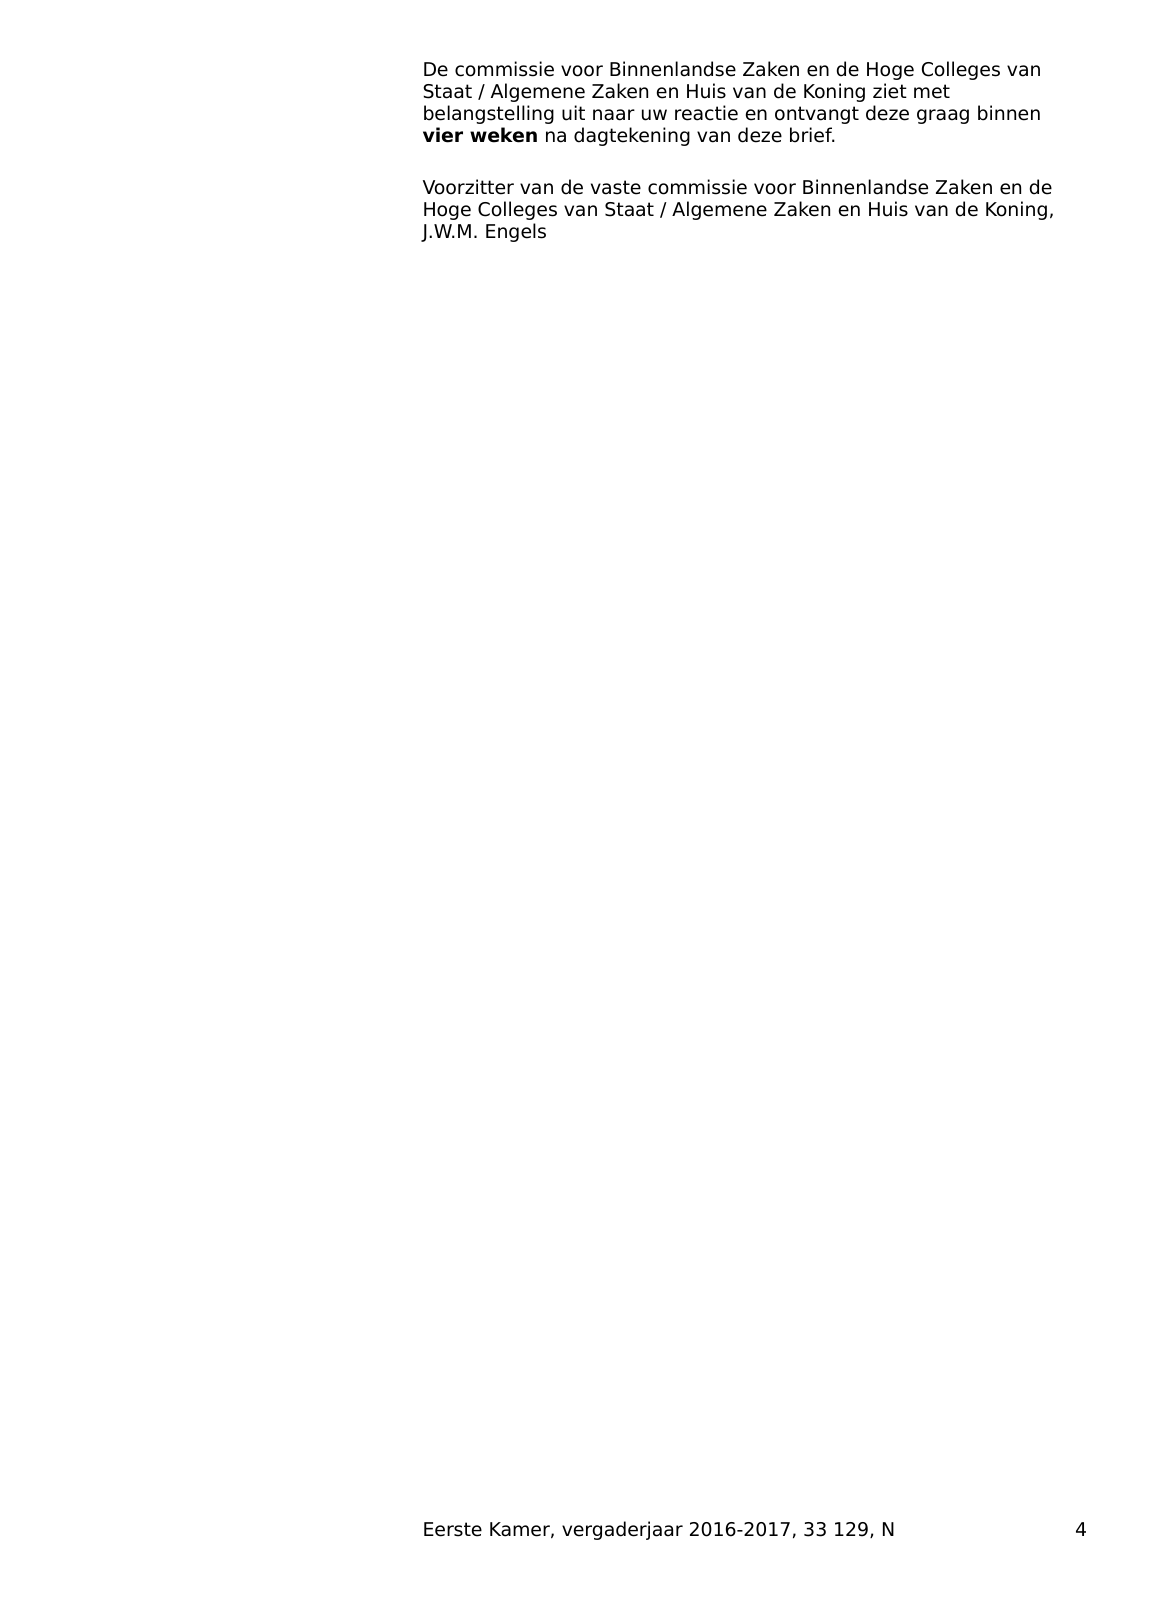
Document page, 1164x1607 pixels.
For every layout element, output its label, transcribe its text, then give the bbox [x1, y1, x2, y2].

text De commissie voor Binnenlandse Zaken en de Hoge Colleges van Staat / Algemene Zaken en Huis van de Koning ziet met belangstelling uit naar uw reactie en ontvangt deze graag binnen vier weken na dagtekening van deze brief. [422, 59, 1087, 147]
text Voorzitter van de vaste commissie voor Binnenlandse Zaken en de Hoge Colleges van Staat / Algemene Zaken en Huis van de Koning, J.W.M. Engels [422, 177, 1087, 243]
